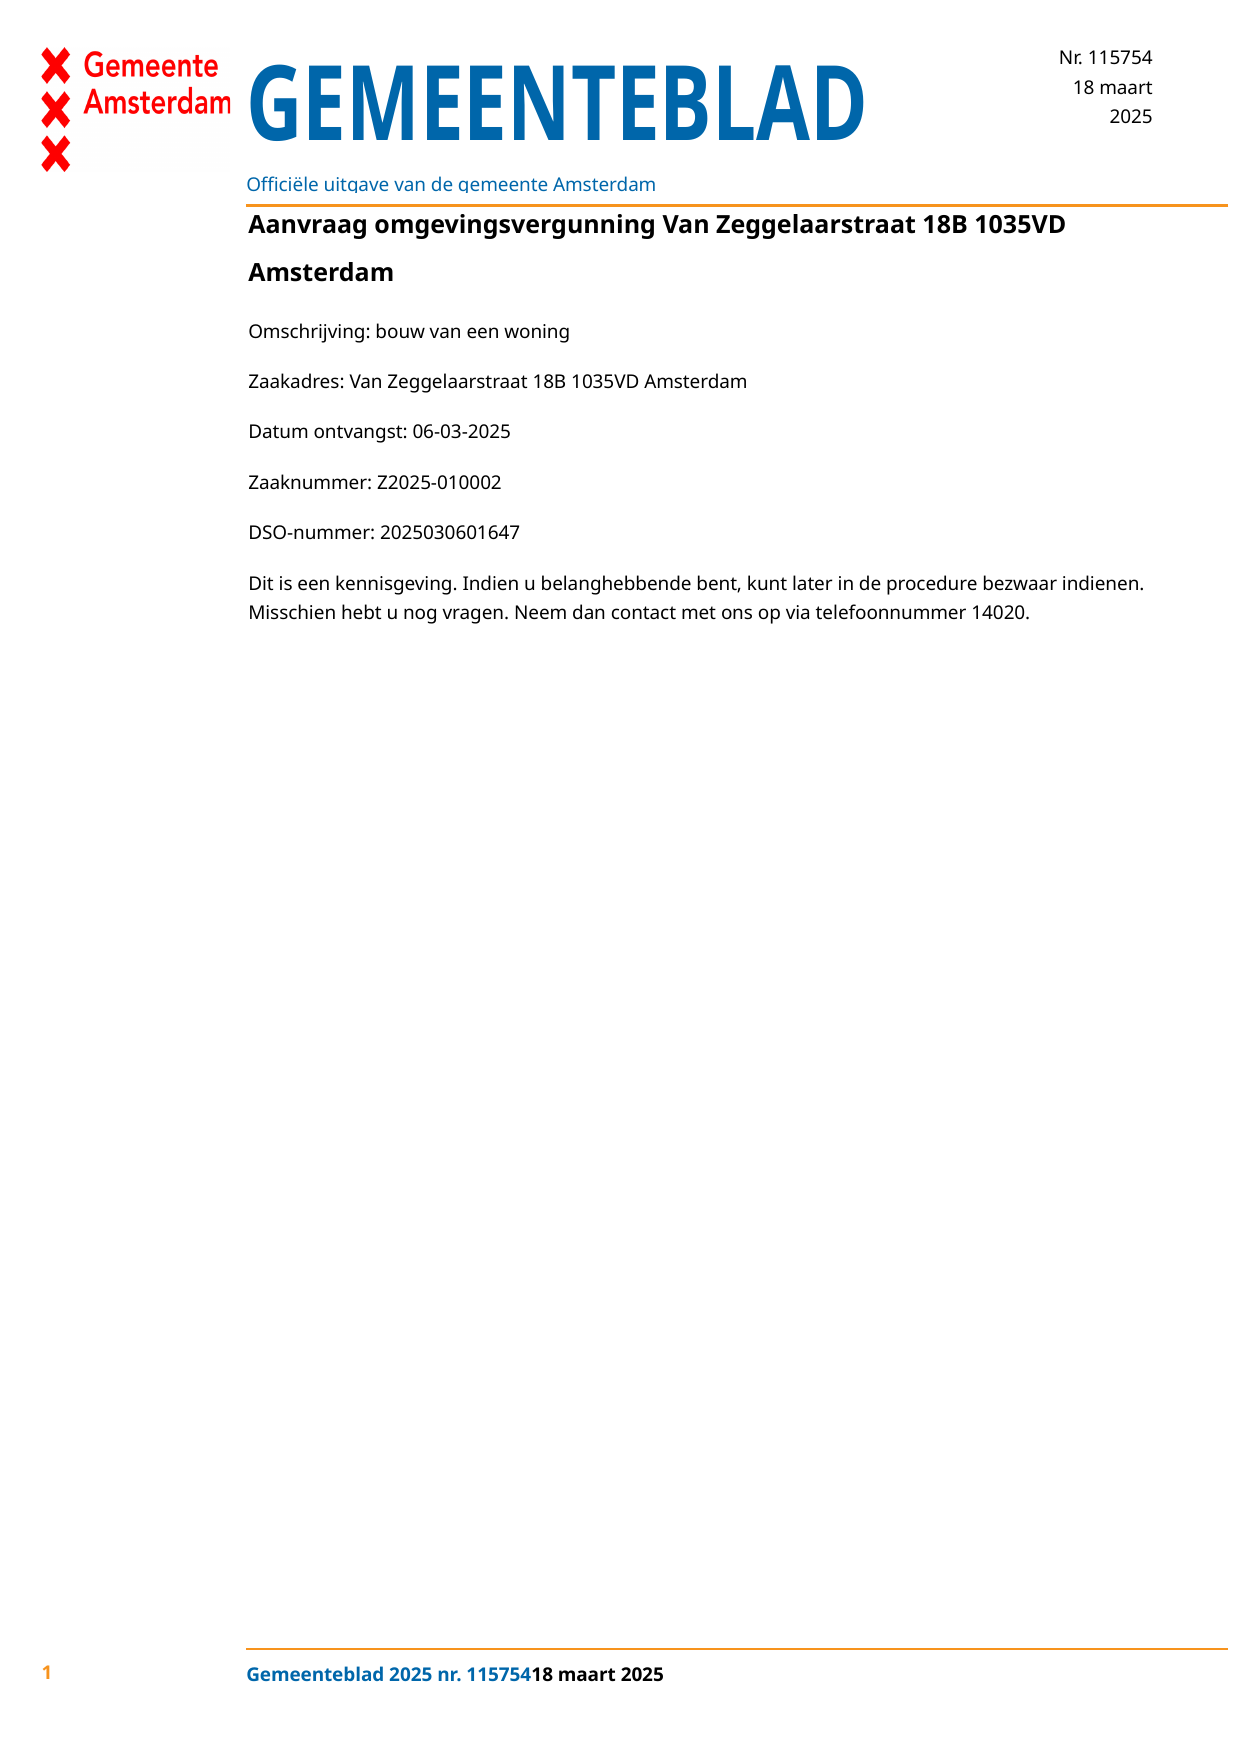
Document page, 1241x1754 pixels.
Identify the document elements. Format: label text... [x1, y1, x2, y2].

text Dit is een kennisgeving. Indien u belanghebbende bent, kunt later in de procedure bezwaar indienen. Misschien hebt u nog vragen. Neem dan contact met ons op via telefoonnummer 14020. [248, 570, 1152, 625]
text Zaakadres: Van Zeggelaarstraat 18B 1035VD Amsterdam [248, 368, 1152, 394]
text Datum ontvangst: 06-03-2025 [248, 419, 1152, 444]
text Omschrijving: bouw van een woning [248, 318, 1152, 344]
text DSO-nummer: 2025030601647 [248, 519, 1152, 545]
picture [41, 47, 231, 172]
text Zaaknummer: Z2025-010002 [248, 469, 1152, 495]
text Aanvraag omgevingsvergunning Van Zeggelaarstraat 18B 1035VD Amsterdam [248, 207, 1152, 288]
